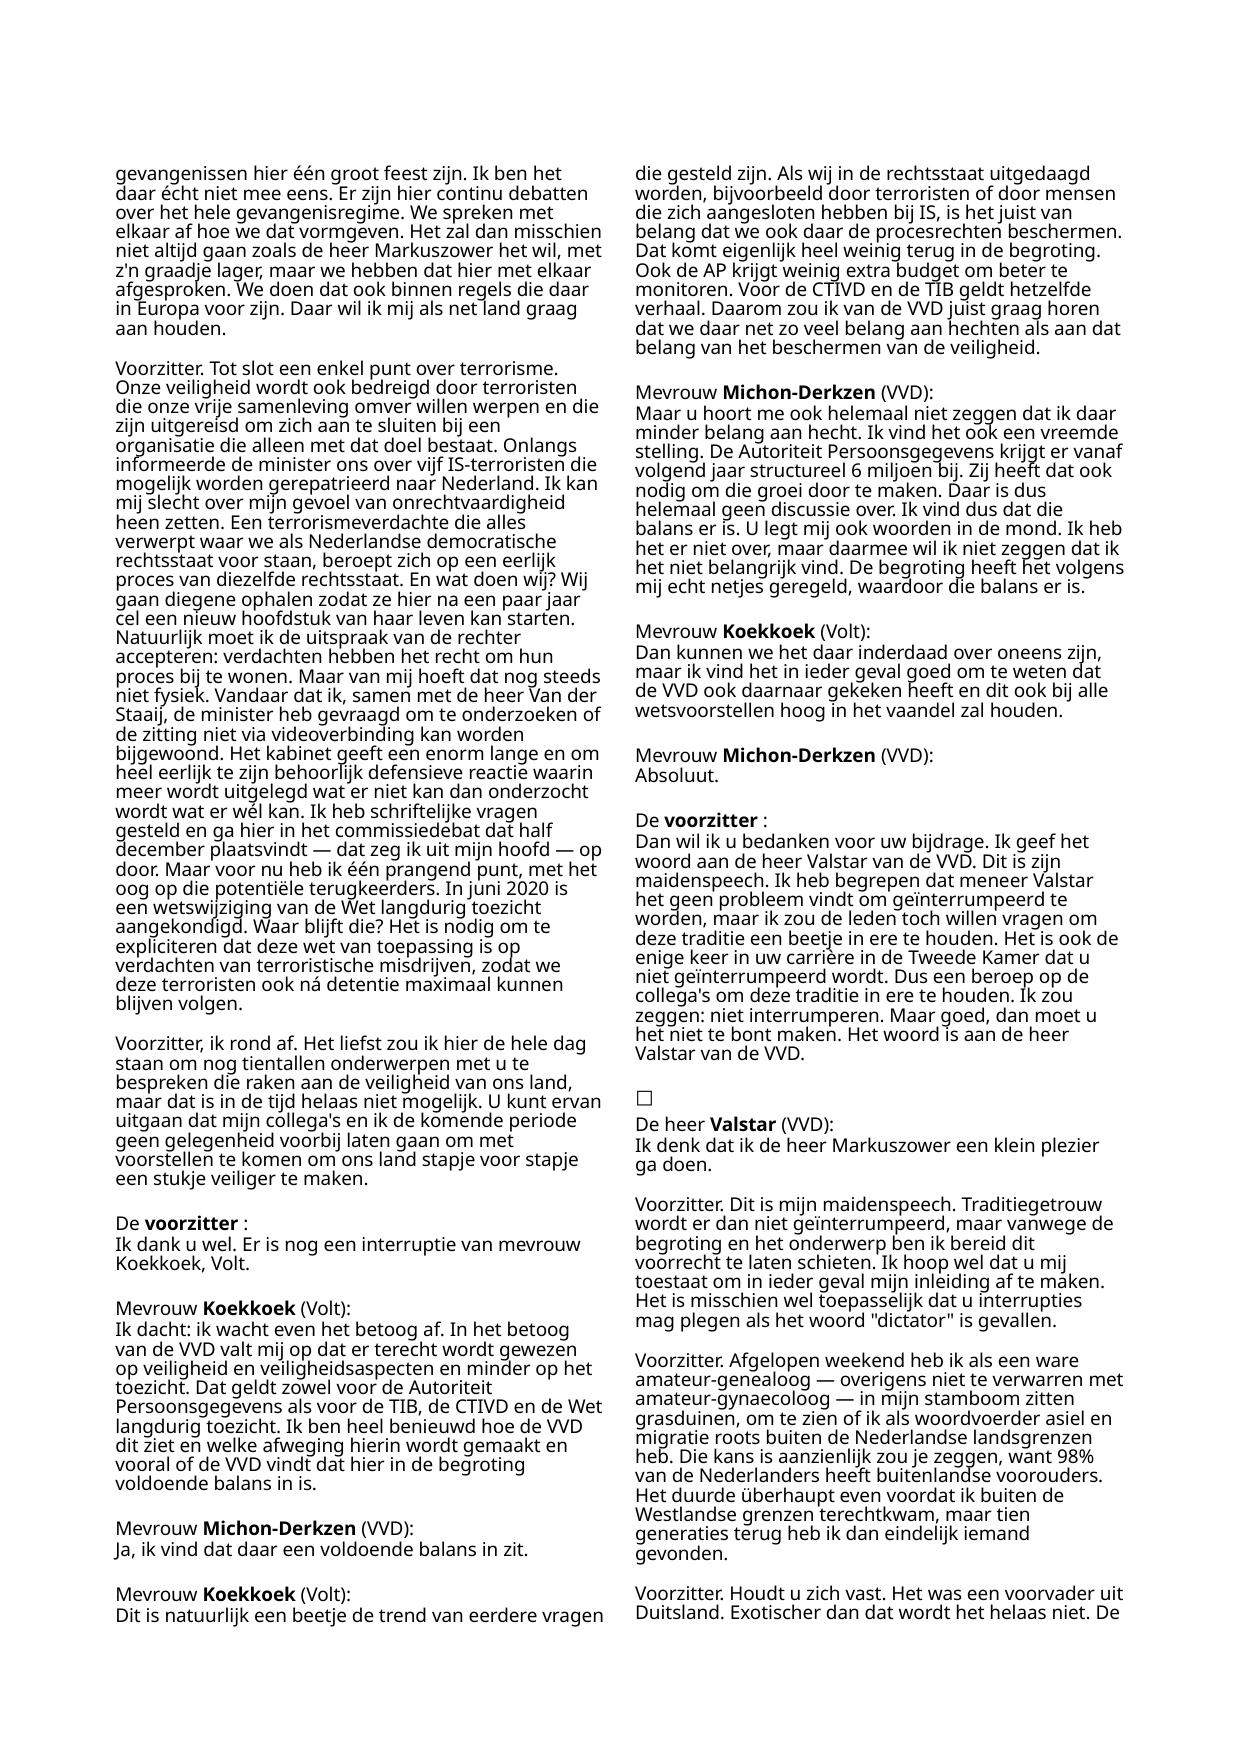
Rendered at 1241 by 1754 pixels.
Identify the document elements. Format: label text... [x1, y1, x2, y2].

text Mevrouw Koekkoek (Volt): [115, 1581, 605, 1607]
text Mevrouw Michon-Derkzen (VVD): [635, 379, 1125, 404]
text Dan kunnen we het daar inderdaad over oneens zijn, maar ik vind het in ieder geval goed om te weten dat de VVD ook daarnaar gekeken heeft en dit ook bij alle wetsvoorstellen hoog in het vaandel zal houden. [635, 644, 1125, 721]
text gevangenissen hier één groot feest zijn. Ik ben het daar écht niet mee eens. Er zijn hier continu debatten over het hele gevangenisregime. We spreken met elkaar af hoe we dat vormgeven. Het zal dan misschien niet altijd gaan zoals de heer Markuszower het wil, met z'n graadje lager, maar we hebben dat hier met elkaar afgesproken. We doen dat ook binnen regels die daar in Europa voor zijn. Daar wil ik mij als net land graag aan houden. [115, 165, 605, 339]
text De voorzitter : [115, 1210, 605, 1236]
text Absoluut. [635, 767, 1125, 787]
text Ja, ik vind dat daar een voldoende balans in zit. [115, 1541, 605, 1561]
text Voorzitter. Afgelopen weekend heb ik als een ware amateur-genealoog — overigens niet te verwarren met amateur-gynaecoloog — in mijn stamboom zitten grasduinen, om te zien of ik als woordvoerder asiel en migratie roots buiten de Nederlandse landsgrenzen heb. Die kans is aanzienlijk zou je zeggen, want 98% van de Nederlanders heeft buitenlandse voorouders. Het duurde überhaupt even voordat ik buiten de Westlandse grenzen terechtkwam, maar tien generaties terug heb ik dan eindelijk iemand gevonden. [635, 1352, 1125, 1564]
text Maar u hoort me ook helemaal niet zeggen dat ik daar minder belang aan hecht. Ik vind het ook een vreemde stelling. De Autoriteit Persoonsgegevens krijgt er vanaf volgend jaar structureel 6 miljoen bij. Zij heeft dat ook nodig om die groei door te maken. Daar is dus helemaal geen discussie over. Ik vind dus dat die balans er is. U legt mij ook woorden in de mond. Ik heb het er niet over, maar daarmee wil ik niet zeggen dat ik het niet belangrijk vind. De begroting heeft het volgens mij echt netjes geregeld, waardoor die balans er is. [635, 404, 1125, 597]
text Mevrouw Koekkoek (Volt): [635, 618, 1125, 644]
text ⬜ [635, 1085, 1125, 1111]
text die gesteld zijn. Als wij in de rechtsstaat uitgedaagd worden, bijvoorbeeld door terroristen of door mensen die zich aangesloten hebben bij IS, is het juist van belang dat we ook daar de procesrechten beschermen. Dat komt eigenlijk heel weinig terug in de begroting. Ook de AP krijgt weinig extra budget om beter te monitoren. Voor de CTIVD en de TIB geldt hetzelfde verhaal. Daarom zou ik van de VVD juist graag horen dat we daar net zo veel belang aan hechten als aan dat belang van het beschermen van de veiligheid. [635, 165, 1125, 358]
text Mevrouw Koekkoek (Volt): [115, 1296, 605, 1321]
text Voorzitter. Houdt u zich vast. Het was een voorvader uit Duitsland. Exotischer dan dat wordt het helaas niet. De [635, 1584, 1125, 1623]
text Mevrouw Michon-Derkzen (VVD): [635, 742, 1125, 767]
text Voorzitter. Dit is mijn maidenspeech. Traditiegetrouw wordt er dan niet geïnterrumpeerd, maar vanwege de begroting en het onderwerp ben ik bereid dit voorrecht te laten schieten. Ik hoop wel dat u mij toestaat om in ieder geval mijn inleiding af te maken. Het is misschien wel toepasselijk dat u interrupties mag plegen als het woord "dictator" is gevallen. [635, 1196, 1125, 1331]
text Voorzitter. Tot slot een enkel punt over terrorisme. Onze veiligheid wordt ook bedreigd door terroristen die onze vrije samenleving omver willen werpen en die zijn uitgereisd om zich aan te sluiten bij een organisatie die alleen met dat doel bestaat. Onlangs informeerde de minister ons over vijf IS-terroristen die mogelijk worden gerepatrieerd naar Nederland. Ik kan mij slecht over mijn gevoel van onrechtvaardigheid heen zetten. Een terrorismeverdachte die alles verwerpt waar we als Nederlandse democratische rechtsstaat voor staan, beroept zich op een eerlijk proces van diezelfde rechtsstaat. En wat doen wij? Wij gaan diegene ophalen zodat ze hier na een paar jaar cel een nieuw hoofdstuk van haar leven kan starten. Natuurlijk moet ik de uitspraak van de rechter accepteren: verdachten hebben het recht om hun proces bij te wonen. Maar van mij hoeft dat nog steeds niet fysiek. Vandaar dat ik, samen met de heer Van der Staaij, de minister heb gevraagd om te onderzoeken of de zitting niet via videoverbinding kan worden bijgewoond. Het kabinet geeft een enorm lange en om heel eerlijk te zijn behoorlijk defensieve reactie waarin meer wordt uitgelegd wat er niet kan dan onderzocht wordt wat er wél kan. Ik heb schriftelijke vragen gesteld en ga hier in het commissiedebat dat half december plaatsvindt — dat zeg ik uit mijn hoofd — op door. Maar voor nu heb ik één prangend punt, met het oog op die potentiële terugkeerders. In juni 2020 is een wetswijziging van de Wet langdurig toezicht aangekondigd. Waar blijft die? Het is nodig om te expliciteren dat deze wet van toepassing is op verdachten van terroristische misdrijven, zodat we deze terroristen ook ná detentie maximaal kunnen blijven volgen. [115, 359, 605, 1015]
text Ik denk dat ik de heer Markuszower een klein plezier ga doen. [635, 1137, 1125, 1175]
text Mevrouw Michon-Derkzen (VVD): [115, 1516, 605, 1541]
text De voorzitter : [635, 808, 1125, 833]
text Ik dacht: ik wacht even het betoog af. In het betoog van de VVD valt mij op dat er terecht wordt gewezen op veiligheid en veiligheidsaspecten en minder op het toezicht. Dat geldt zowel voor de Autoriteit Persoonsgegevens als voor de TIB, de CTIVD en de Wet langdurig toezicht. Ik ben heel benieuwd hoe de VVD dit ziet en welke afweging hierin wordt gemaakt en vooral of de VVD vindt dat hier in de begroting voldoende balans in is. [115, 1321, 605, 1495]
text Ik dank u wel. Er is nog een interruptie van mevrouw Koekkoek, Volt. [115, 1236, 605, 1275]
text Dit is natuurlijk een beetje de trend van eerdere vragen [115, 1607, 605, 1626]
text Voorzitter, ik rond af. Het liefst zou ik hier de hele dag staan om nog tientallen onderwerpen met u te bespreken die raken aan de veiligheid van ons land, maar dat is in de tijd helaas niet mogelijk. U kunt ervan uitgaan dat mijn collega's en ik de komende periode geen gelegenheid voorbij laten gaan om met voorstellen te komen om ons land stapje voor stapje een stukje veiliger te maken. [115, 1035, 605, 1189]
text De heer Valstar (VVD): [635, 1111, 1125, 1137]
text Dan wil ik u bedanken voor uw bijdrage. Ik geef het woord aan de heer Valstar van de VVD. Dit is zijn maidenspeech. Ik heb begrepen dat meneer Valstar het geen probleem vindt om geïnterrumpeerd te worden, maar ik zou de leden toch willen vragen om deze traditie een beetje in ere te houden. Het is ook de enige keer in uw carrière in de Tweede Kamer dat u niet geïnterrumpeerd wordt. Dus een beroep op de collega's om deze traditie in ere te houden. Ik zou zeggen: niet interrumperen. Maar goed, dan moet u het niet te bont maken. Het woord is aan de heer Valstar van de VVD. [635, 833, 1125, 1064]
